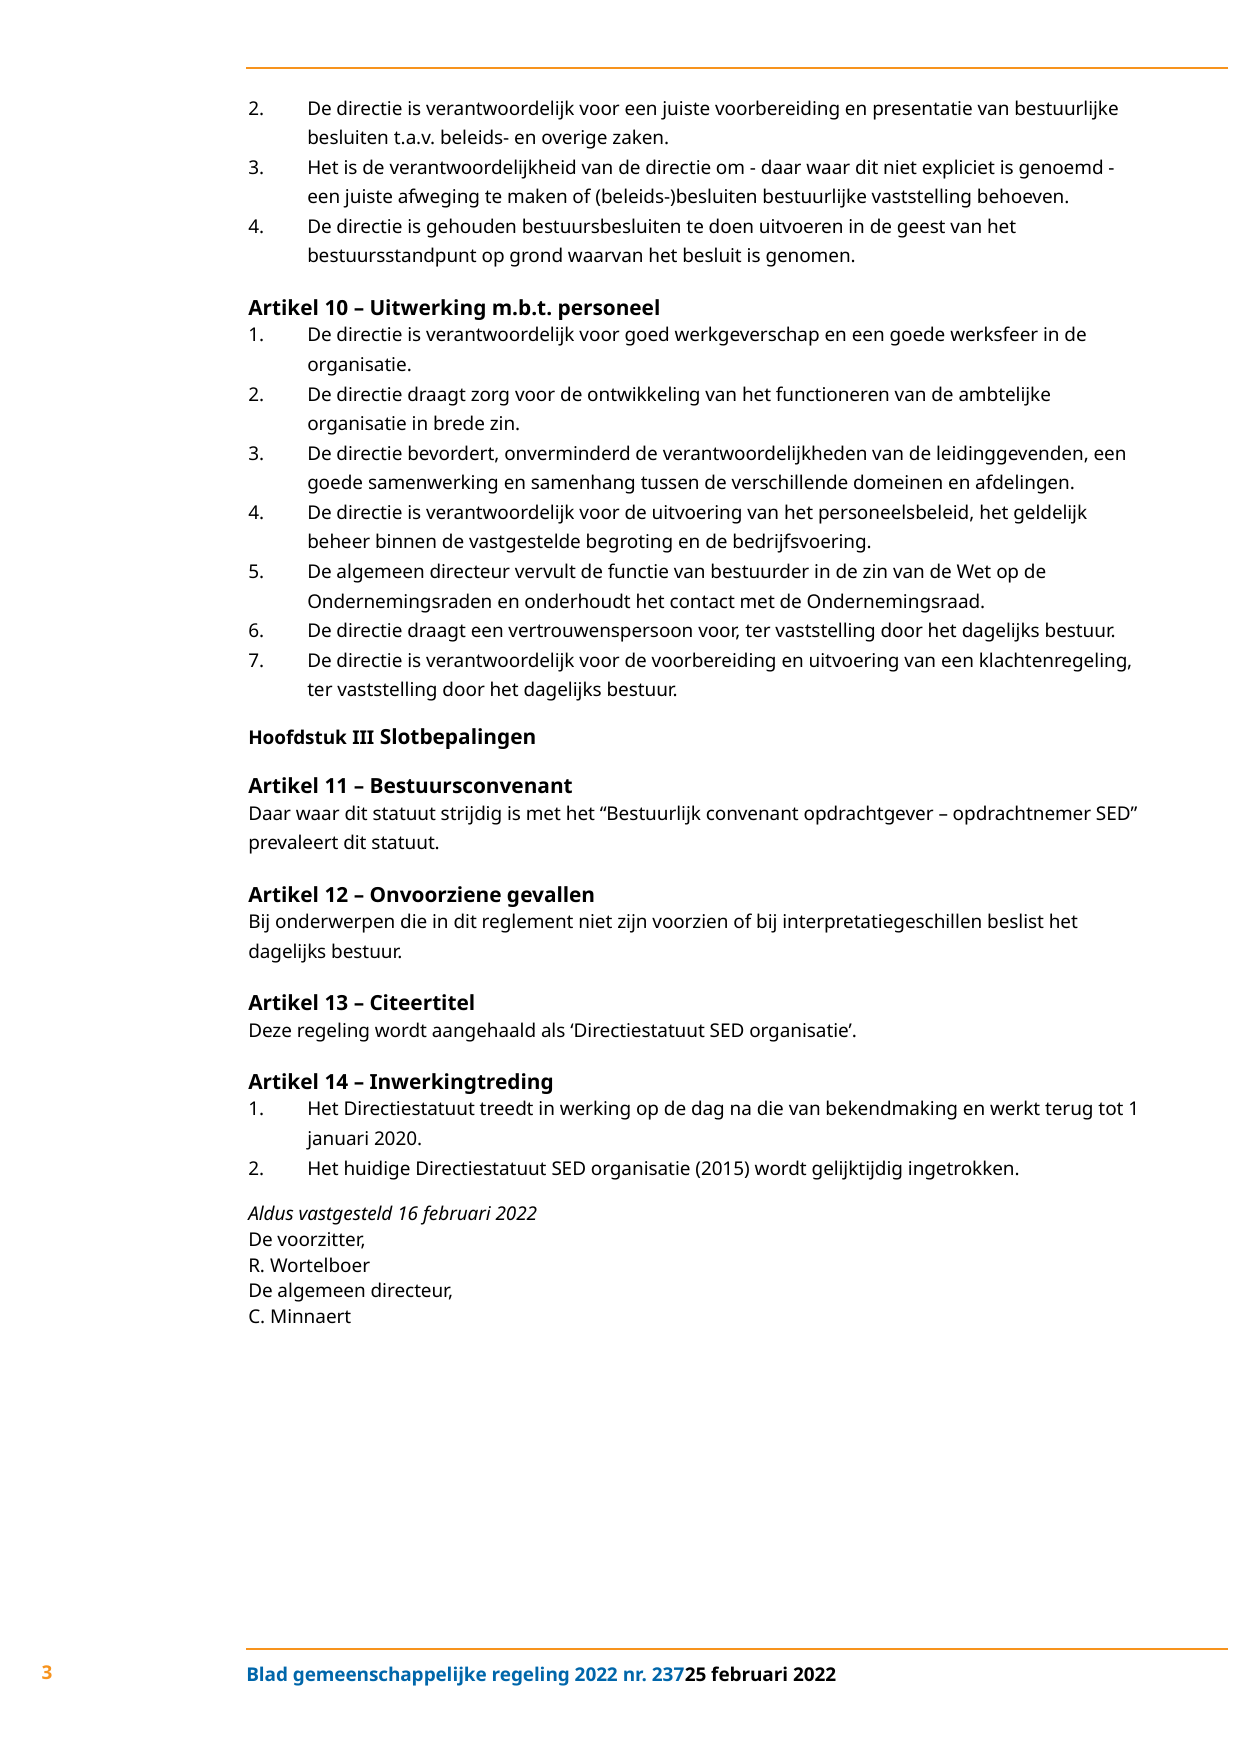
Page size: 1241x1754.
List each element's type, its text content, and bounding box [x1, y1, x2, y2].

list De directie draagt zorg voor de ontwikkeling van het functioneren van de ambtelijke organisatie in brede zin. [248, 381, 1152, 436]
list Het is de verantwoordelijkheid van de directie om - daar waar dit niet expliciet is genoemd - een juiste afweging te maken of (beleids-)besluiten bestuurlijke vaststelling behoeven. [248, 154, 1152, 209]
text Artikel 11 – Bestuursconvenant [248, 771, 1152, 800]
text De voorzitter, [248, 1226, 1152, 1252]
list De directie is verantwoordelijk voor goed werkgeverschap en een goede werksfeer in de organisatie. [248, 322, 1152, 377]
text Artikel 14 – Inwerkingtreding [248, 1067, 1152, 1096]
text Daar waar dit statuut strijdig is met het “Bestuurlijk convenant opdrachtgever – opdrachtnemer SED” prevaleert dit statuut. [248, 800, 1152, 855]
text Artikel 10 – Uitwerking m.b.t. personeel [248, 293, 1152, 322]
text Aldus vastgesteld 16 februari 2022 [248, 1200, 1152, 1226]
text Deze regeling wordt aangehaald als ‘Directiestatuut SED organisatie’. [248, 1017, 1152, 1042]
text Hoofdstuk III Slotbepalingen [248, 722, 1152, 751]
list De algemeen directeur vervult de functie van bestuurder in de zin van de Wet op de Ondernemingsraden en onderhoudt het contact met de Ondernemingsraad. [248, 558, 1152, 613]
list Het Directiestatuut treedt in werking op de dag na die van bekendmaking en werkt terug tot 1 januari 2020. [248, 1096, 1152, 1151]
list Het huidige Directiestatuut SED organisatie (2015) wordt gelijktijdig ingetrokken. [248, 1155, 1152, 1181]
text C. Minnaert [248, 1303, 1152, 1329]
list De directie draagt een vertrouwenspersoon voor, ter vaststelling door het dagelijks bestuur. [248, 617, 1152, 643]
text Artikel 13 – Citeertitel [248, 988, 1152, 1017]
list De directie bevordert, onverminderd de verantwoordelijkheden van de leidinggevenden, een goede samenwerking en samenhang tussen de verschillende domeinen en afdelingen. [248, 440, 1152, 495]
text De algemeen directeur, [248, 1278, 1152, 1303]
list De directie is verantwoordelijk voor een juiste voorbereiding en presentatie van bestuurlijke besluiten t.a.v. beleids- en overige zaken. [248, 95, 1152, 150]
text Artikel 12 – Onvoorziene gevallen [248, 880, 1152, 908]
list De directie is gehouden bestuursbesluiten te doen uitvoeren in de geest van het bestuursstandpunt op grond waarvan het besluit is genomen. [248, 213, 1152, 268]
list De directie is verantwoordelijk voor de uitvoering van het personeelsbeleid, het geldelijk beheer binnen de vastgestelde begroting en de bedrijfsvoering. [248, 499, 1152, 554]
list De directie is verantwoordelijk voor de voorbereiding en uitvoering van een klachtenregeling, ter vaststelling door het dagelijks bestuur. [248, 647, 1152, 702]
text R. Wortelboer [248, 1252, 1152, 1278]
text Bij onderwerpen die in dit reglement niet zijn voorzien of bij interpretatiegeschillen beslist het dagelijks bestuur. [248, 908, 1152, 964]
picture [41, 47, 231, 172]
